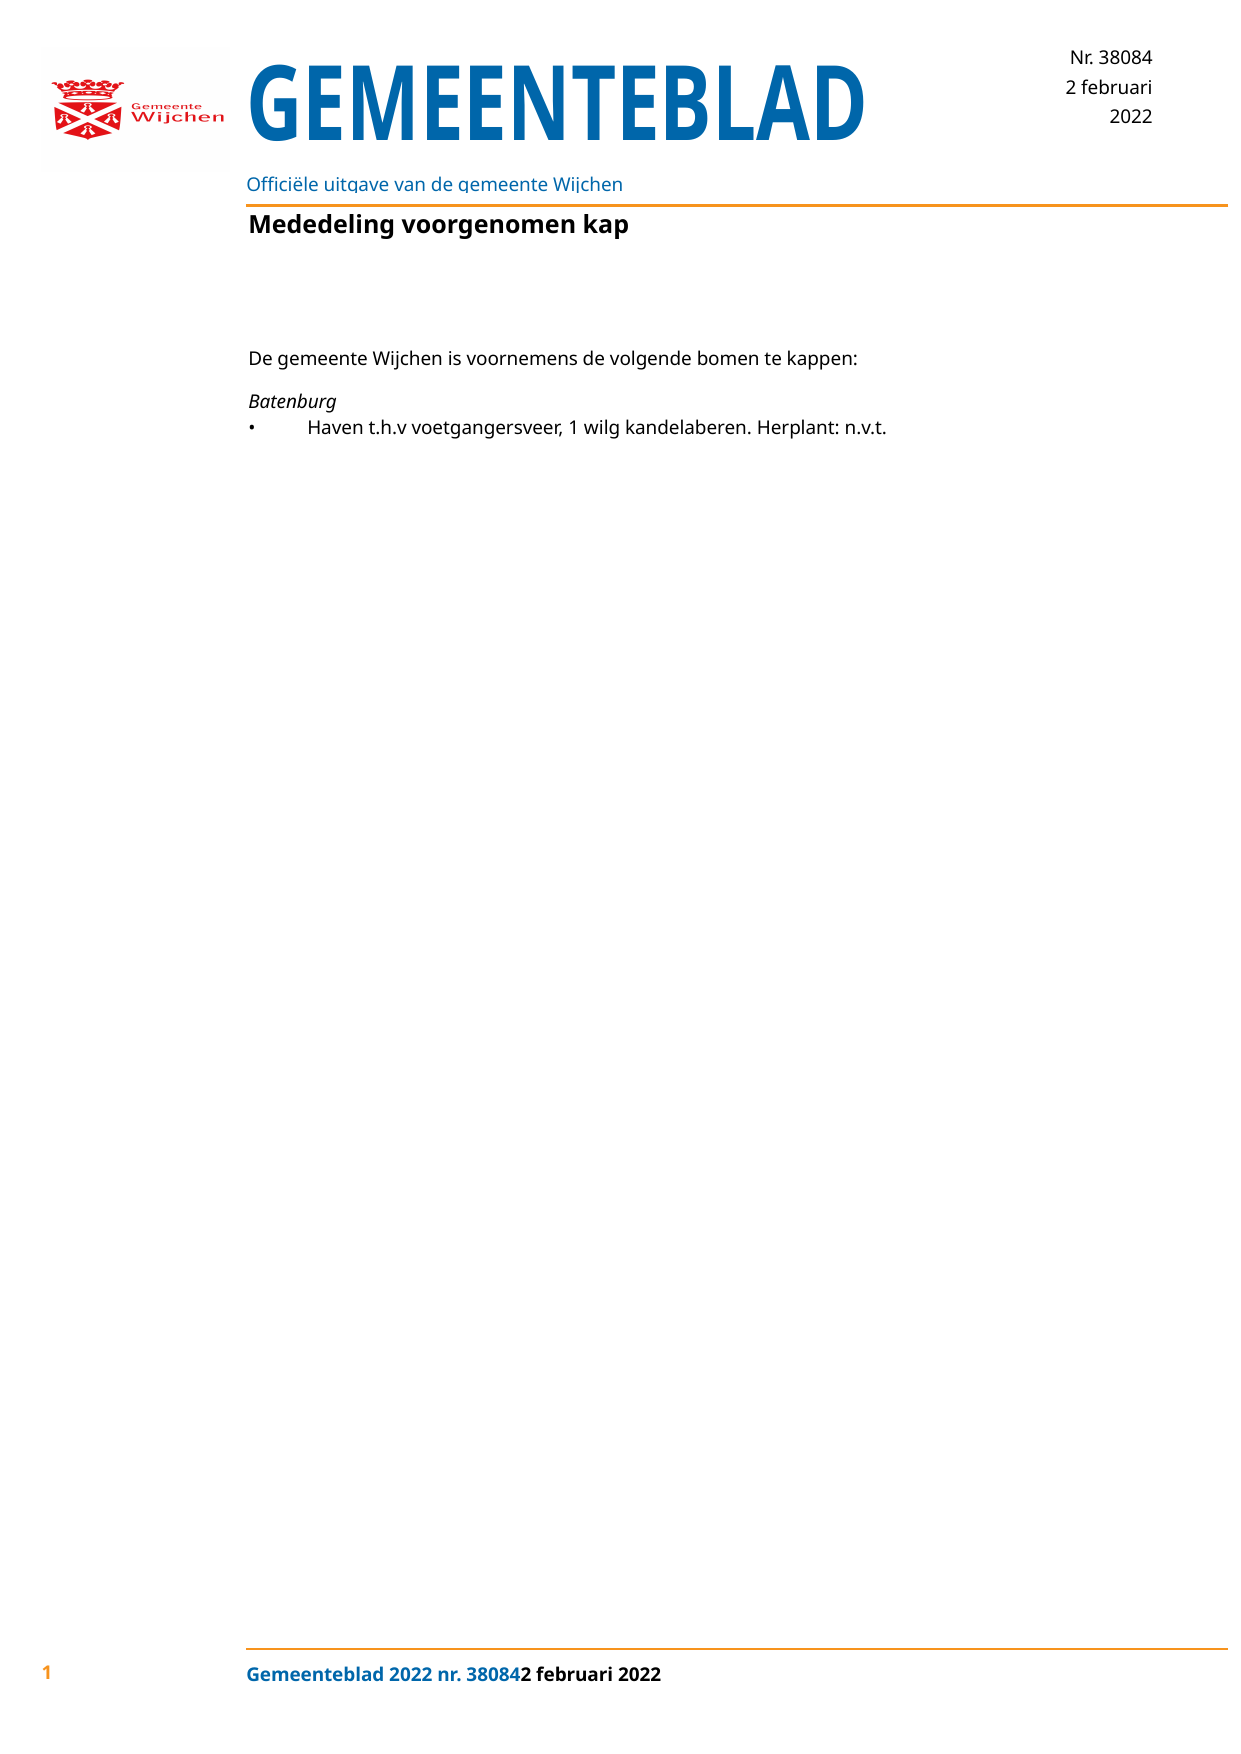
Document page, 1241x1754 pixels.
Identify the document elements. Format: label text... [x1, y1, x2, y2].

text Mededeling voorgenomen kap [248, 207, 1152, 241]
text De gemeente Wijchen is voornemens de volgende bomen te kappen: [248, 345, 1152, 371]
list Haven t.h.v voetgangersveer, 1 wilg kandelaberen. Herplant: n.v.t. [248, 414, 1152, 440]
text Batenburg [248, 388, 1152, 414]
picture [41, 47, 231, 172]
